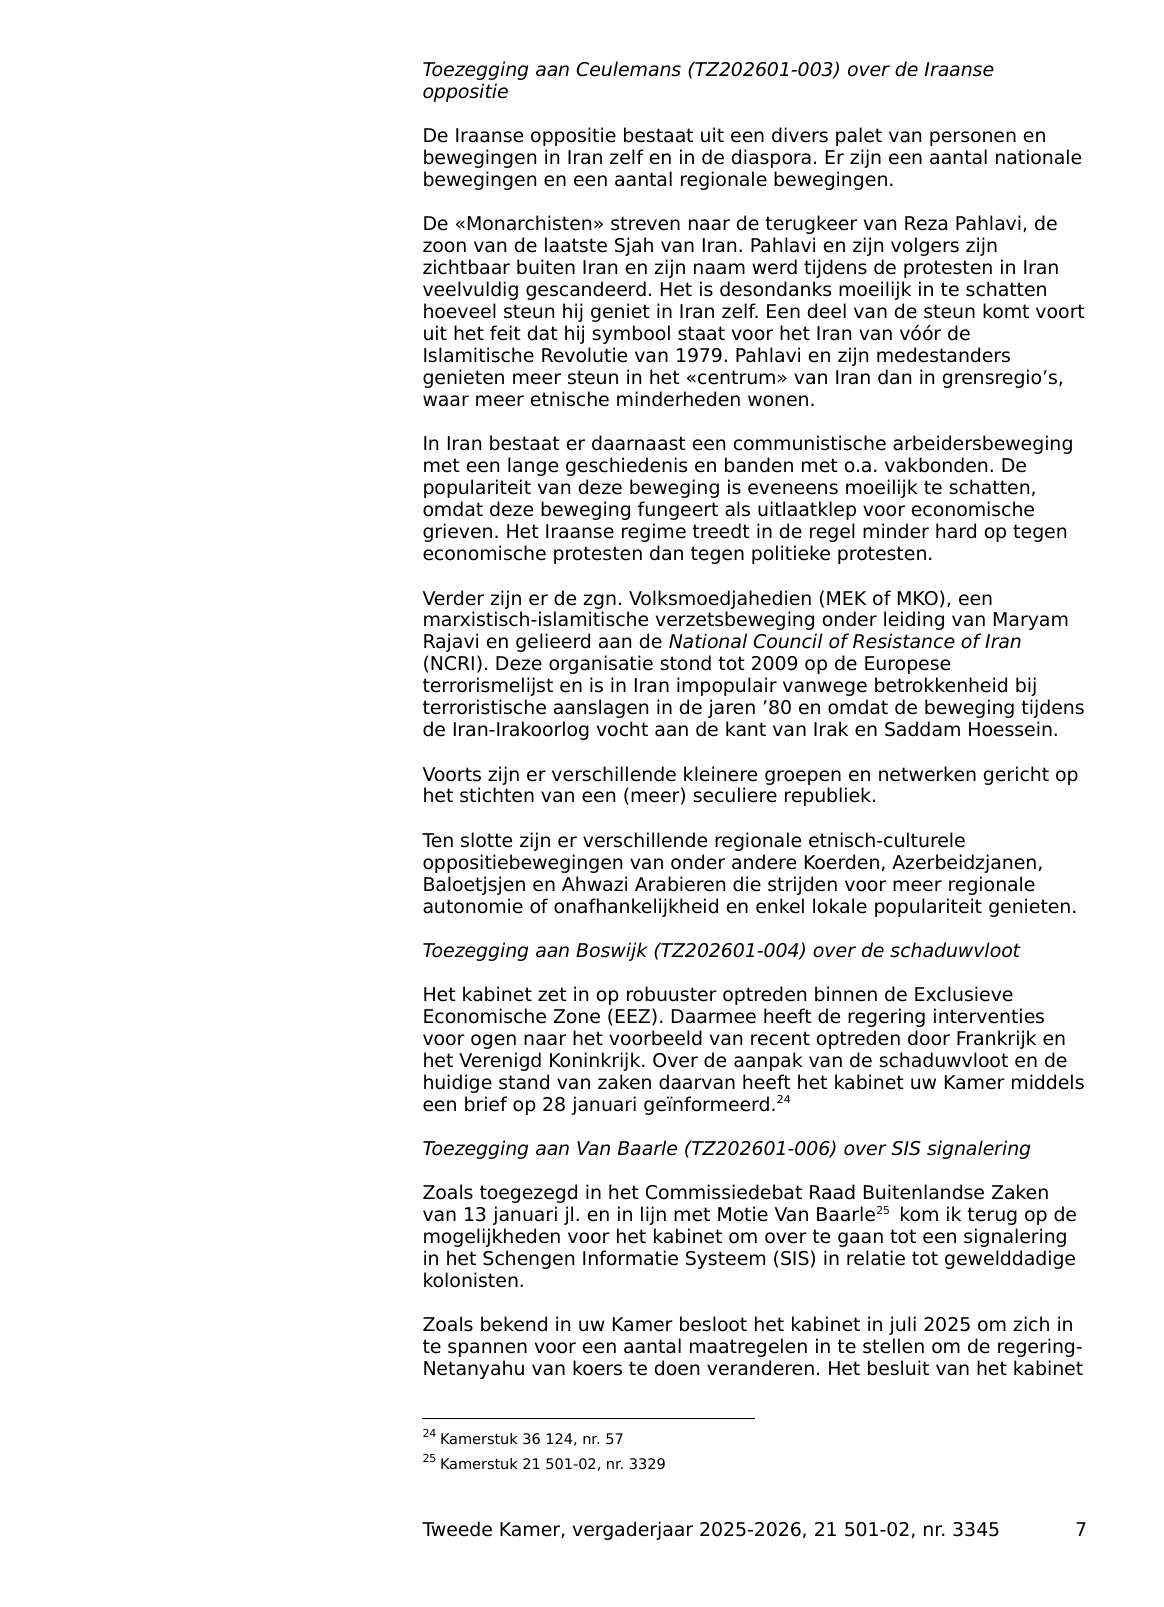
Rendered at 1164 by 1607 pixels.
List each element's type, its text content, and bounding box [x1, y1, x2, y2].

text Verder zijn er de zgn. Volksmoedjahedien (MEK of MKO), een marxistisch-islamitische verzetsbeweging onder leiding van Maryam Rajavi en gelieerd aan de National Council of Resistance of Iran (NCRI). Deze organisatie stond tot 2009 op de Europese terrorismelijst en is in Iran impopulair vanwege betrokkenheid bij terroristische aanslagen in de jaren ’80 en omdat de beweging tijdens de Iran-Irakoorlog vocht aan de kant van Irak en Saddam Hoessein. [422, 587, 1087, 741]
text Voorts zijn er verschillende kleinere groepen en netwerken gericht op het stichten van een (meer) seculiere republiek. [422, 763, 1087, 807]
text De «Monarchisten» streven naar de terugkeer van Reza Pahlavi, de zoon van de laatste Sjah van Iran. Pahlavi en zijn volgers zijn zichtbaar buiten Iran en zijn naam werd tijdens de protesten in Iran veelvuldig gescandeerd. Het is desondanks moeilijk in te schatten hoeveel steun hij geniet in Iran zelf. Een deel van de steun komt voort uit het feit dat hij symbool staat voor het Iran van vóór de Islamitische Revolutie van 1979. Pahlavi en zijn medestanders genieten meer steun in het «centrum» van Iran dan in grensregio’s, waar meer etnische minderheden wonen. [422, 213, 1087, 411]
text Zoals bekend in uw Kamer besloot het kabinet in juli 2025 om zich in te spannen voor een aantal maatregelen in te stellen om de regering-Netanyahu van koers te doen veranderen. Het besluit van het kabinet [422, 1314, 1087, 1380]
text Kamerstuk 36 124, nr. 57 [422, 1427, 1087, 1449]
subtitle Toezegging aan Boswijk (TZ202601-004) over de schaduwvloot [422, 940, 1087, 962]
text De Iraanse oppositie bestaat uit een divers palet van personen en bewegingen in Iran zelf en in de diaspora. Er zijn een aantal nationale bewegingen en een aantal regionale bewegingen. [422, 125, 1087, 191]
text Zoals toegezegd in het Commissiedebat Raad Buitenlandse Zaken van 13 januari jl. en in lijn met Motie Van Baarle kom ik terug op de mogelijkheden voor het kabinet om over te gaan tot een signalering in het Schengen Informatie Systeem (SIS) in relatie tot gewelddadige kolonisten. [422, 1182, 1087, 1292]
text Kamerstuk 21 501-02, nr. 3329 [422, 1452, 1087, 1474]
text Ten slotte zijn er verschillende regionale etnisch-culturele oppositiebewegingen van onder andere Koerden, Azerbeidzjanen, Baloetjsjen en Ahwazi Arabieren die strijden voor meer regionale autonomie of onafhankelijkheid en enkel lokale populariteit genieten. [422, 829, 1087, 917]
text In Iran bestaat er daarnaast een communistische arbeidersbeweging met een lange geschiedenis en banden met o.a. vakbonden. De populariteit van deze beweging is eveneens moeilijk te schatten, omdat deze beweging fungeert als uitlaatklep voor economische grieven. Het Iraanse regime treedt in de regel minder hard op tegen economische protesten dan tegen politieke protesten. [422, 433, 1087, 565]
subtitle Toezegging aan Van Baarle (TZ202601-006) over SIS signalering [422, 1138, 1087, 1160]
text Het kabinet zet in op robuuster optreden binnen de Exclusieve Economische Zone (EEZ). Daarmee heeft de regering interventies voor ogen naar het voorbeeld van recent optreden door Frankrijk en het Verenigd Koninkrijk. Over de aanpak van de schaduwvloot en de huidige stand van zaken daarvan heeft het kabinet uw Kamer middels een brief op 28 januari geïnformeerd. [422, 984, 1087, 1116]
subtitle Toezegging aan Ceulemans (TZ202601-003) over de Iraanse oppositie [422, 59, 1087, 103]
